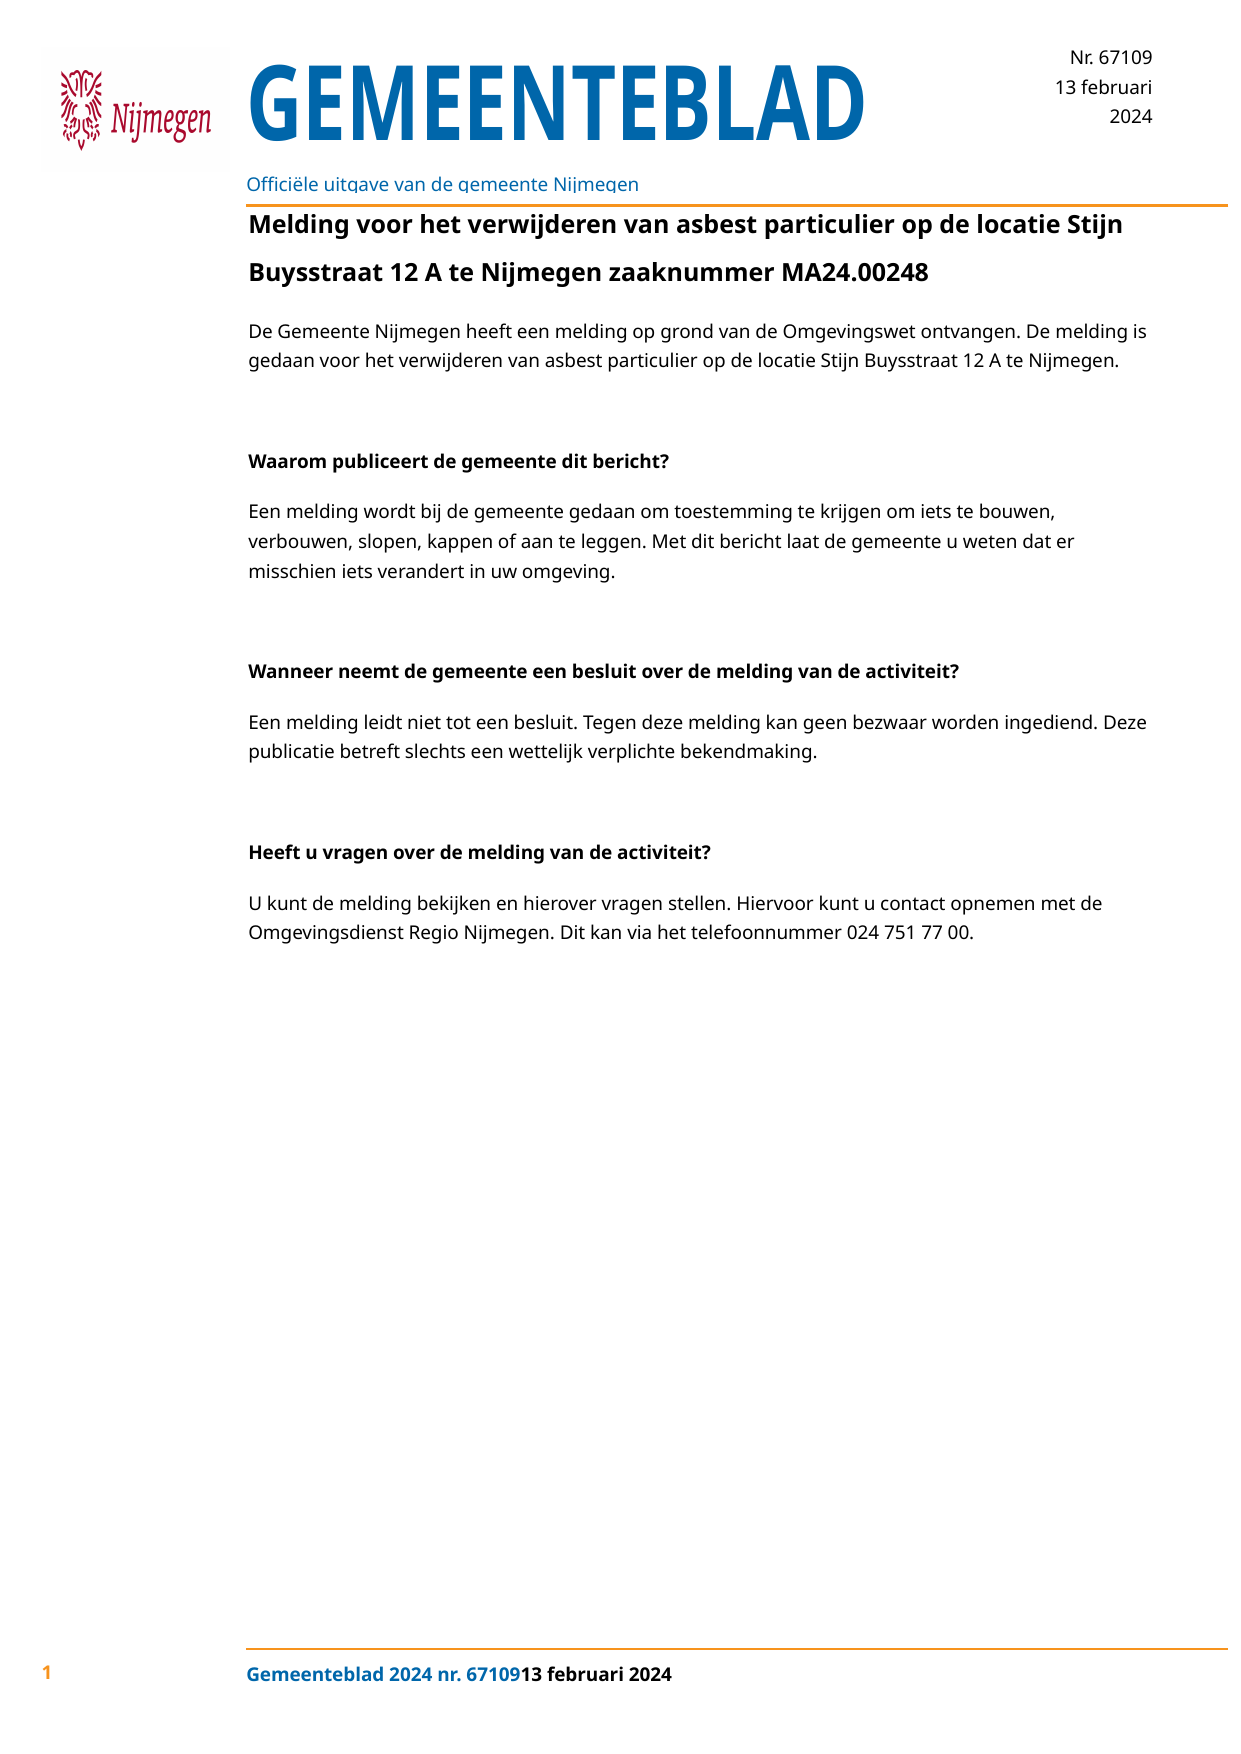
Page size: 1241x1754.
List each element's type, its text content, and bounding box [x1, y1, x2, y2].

text Waarom publiceert de gemeente dit bericht? [248, 448, 1152, 474]
text De Gemeente Nijmegen heeft een melding op grond van de Omgevingswet ontvangen. De melding is gedaan voor het verwijderen van asbest particulier op de locatie Stijn Buysstraat 12 A te Nijmegen. [248, 318, 1152, 373]
text Heeft u vragen over de melding van de activiteit? [248, 839, 1152, 865]
picture [41, 47, 231, 172]
text Melding voor het verwijderen van asbest particulier op de locatie Stijn Buysstraat 12 A te Nijmegen zaaknummer MA24.00248 [248, 207, 1152, 288]
text Wanneer neemt de gemeente een besluit over de melding van de activiteit? [248, 659, 1152, 684]
text U kunt de melding bekijken en hierover vragen stellen. Hiervoor kunt u contact opnemen met de Omgevingsdienst Regio Nijmegen. Dit kan via het telefoonnummer 024 751 77 00. [248, 890, 1152, 945]
text Een melding leidt niet tot een besluit. Tegen deze melding kan geen bezwaar worden ingediend. Deze publicatie betreft slechts een wettelijk verplichte bekendmaking. [248, 709, 1152, 764]
text Een melding wordt bij de gemeente gedaan om toestemming te krijgen om iets te bouwen, verbouwen, slopen, kappen of aan te leggen. Met dit bericht laat de gemeente u weten dat er misschien iets verandert in uw omgeving. [248, 499, 1152, 584]
